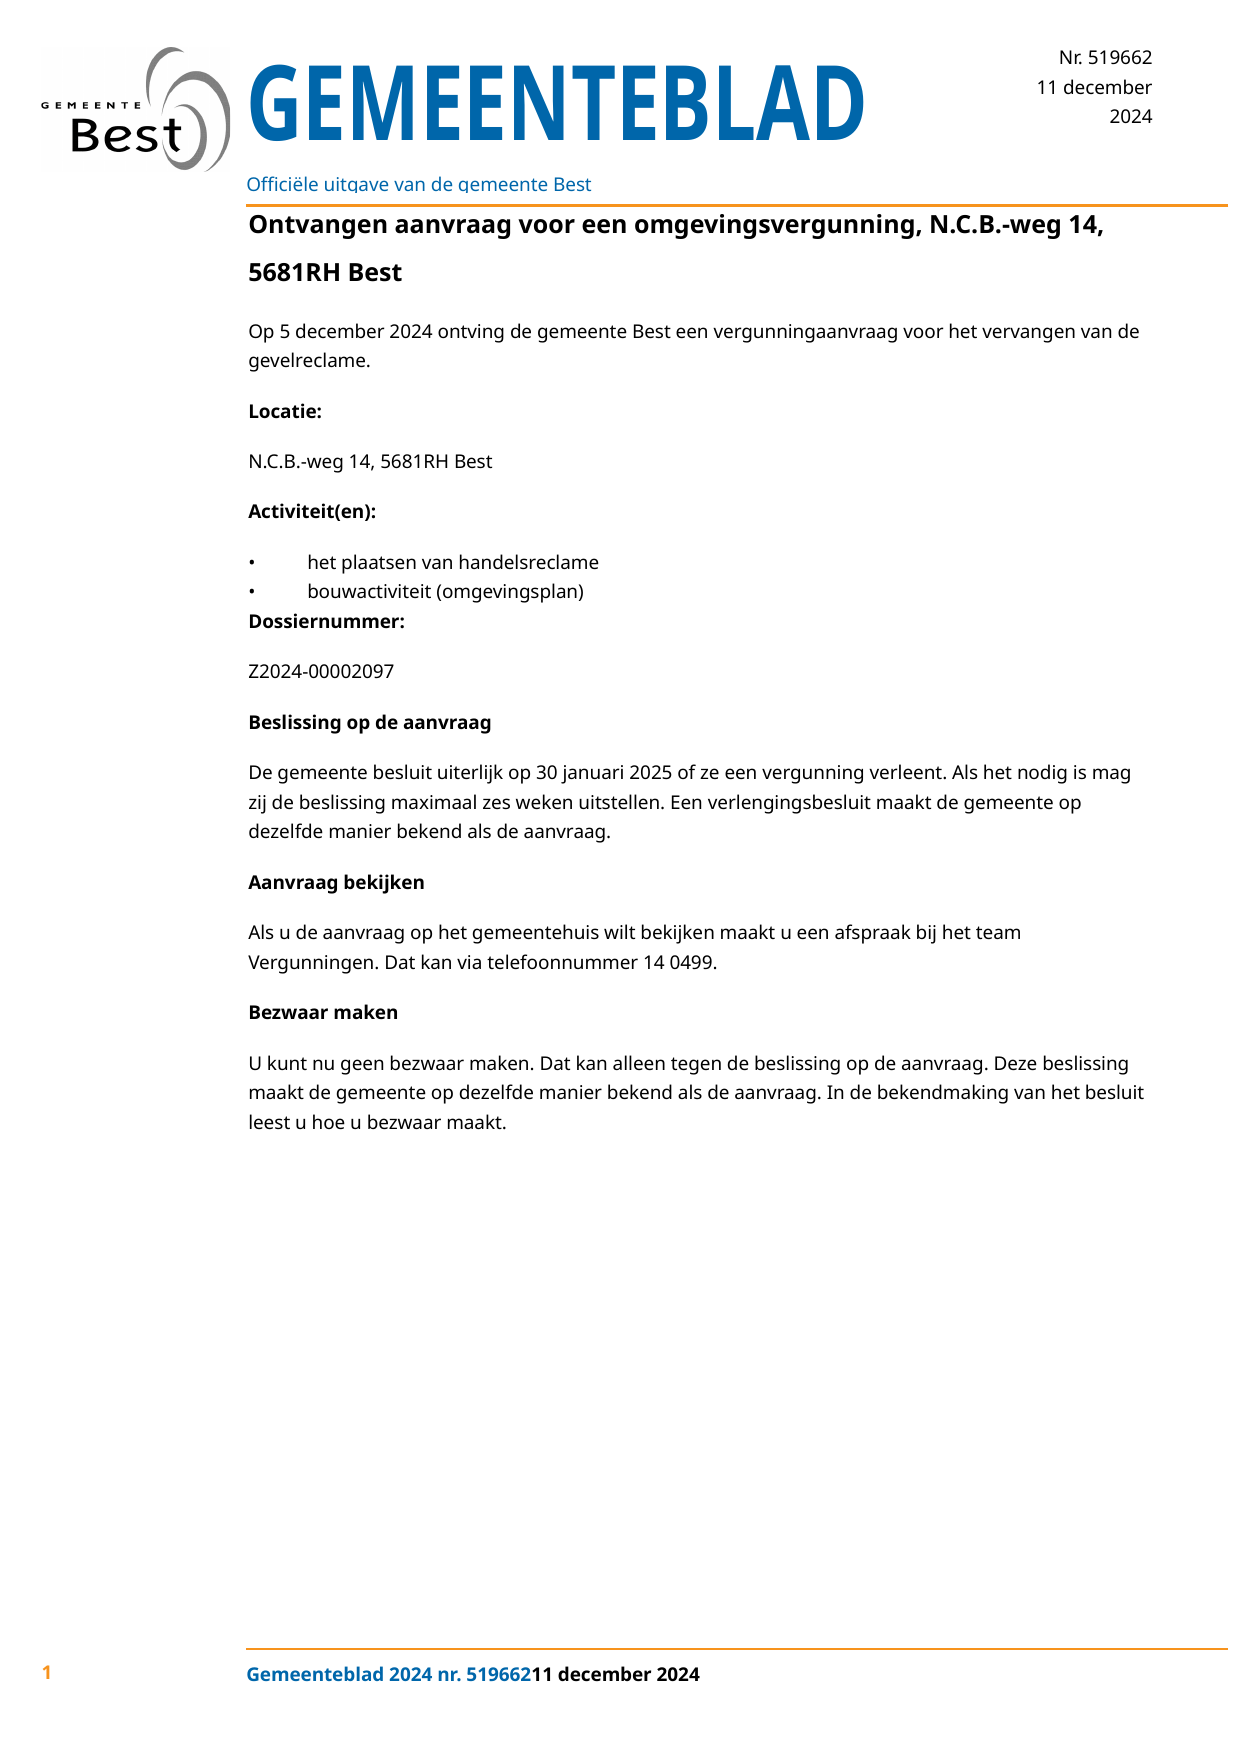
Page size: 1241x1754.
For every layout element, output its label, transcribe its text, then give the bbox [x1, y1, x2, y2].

text De gemeente besluit uiterlijk op 30 januari 2025 of ze een vergunning verleent. Als het nodig is mag zij de beslissing maximaal zes weken uitstellen. Een verlengingsbesluit maakt de gemeente op dezelfde manier bekend als de aanvraag. [248, 759, 1152, 844]
text U kunt nu geen bezwaar maken. Dat kan alleen tegen de beslissing op de aanvraag. Deze beslissing maakt de gemeente op dezelfde manier bekend als de aanvraag. In de bekendmaking van het besluit leest u hoe u bezwaar maakt. [248, 1050, 1152, 1135]
text Z2024-00002097 [248, 659, 1152, 684]
text Dossiernummer: [248, 608, 1152, 634]
list het plaatsen van handelsreclame [248, 549, 1152, 575]
text N.C.B.-weg 14, 5681RH Best [248, 448, 1152, 474]
text Beslissing op de aanvraag [248, 709, 1152, 735]
picture [41, 47, 231, 172]
text Op 5 december 2024 ontving de gemeente Best een vergunningaanvraag voor het vervangen van de gevelreclame. [248, 318, 1152, 373]
text Aanvraag bekijken [248, 869, 1152, 895]
text Ontvangen aanvraag voor een omgevingsvergunning, N.C.B.-weg 14, 5681RH Best [248, 207, 1152, 288]
text Bezwaar maken [248, 999, 1152, 1025]
list bouwactiviteit (omgevingsplan) [248, 579, 1152, 604]
text Activiteit(en): [248, 499, 1152, 524]
text Als u de aanvraag op het gemeentehuis wilt bekijken maakt u een afspraak bij het team Vergunningen. Dat kan via telefoonnummer 14 0499. [248, 919, 1152, 975]
text Locatie: [248, 398, 1152, 424]
